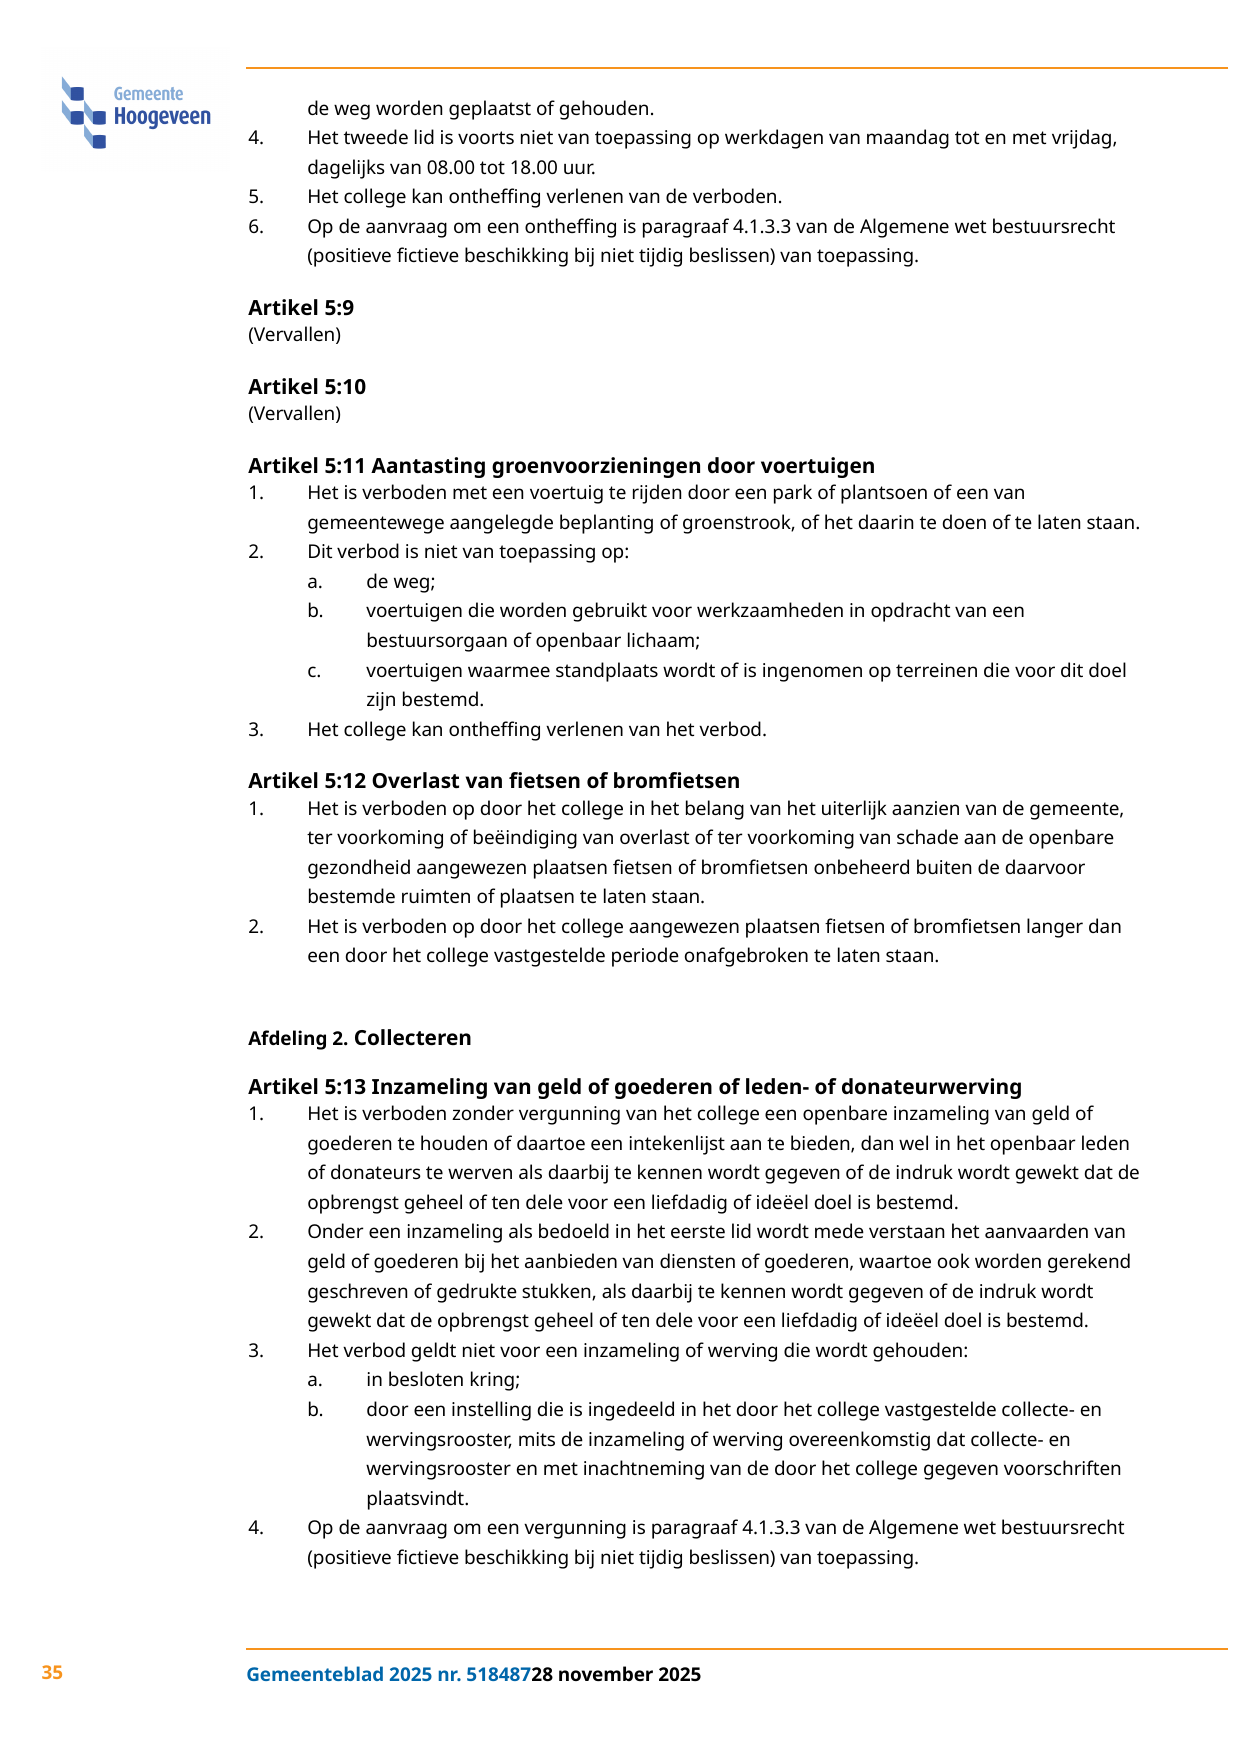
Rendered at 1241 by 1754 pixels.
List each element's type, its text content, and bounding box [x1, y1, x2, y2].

list Op de aanvraag om een vergunning is paragraaf 4.1.3.3 van de Algemene wet bestuursrecht (positieve fictieve beschikking bij niet tijdig beslissen) van toepassing. [248, 1514, 1152, 1570]
list Het verbod geldt niet voor een inzameling of werving die wordt gehouden: [248, 1337, 1152, 1363]
list voertuigen die worden gebruikt voor werkzaamheden in opdracht van een bestuursorgaan of openbaar lichaam; [307, 598, 1152, 653]
list Het college kan ontheffing verlenen van het verbod. [248, 716, 1152, 742]
text (Vervallen) [248, 400, 1152, 426]
list in besloten kring; [307, 1367, 1152, 1392]
list Onder een inzameling als bedoeld in het eerste lid wordt mede verstaan het aanvaarden van geld of goederen bij het aanbieden van diensten of goederen, waartoe ook worden gerekend geschreven of gedrukte stukken, als daarbij te kennen wordt gegeven of de indruk wordt gewekt dat de opbrengst geheel of ten dele voor een liefdadig of ideëel doel is bestemd. [248, 1219, 1152, 1333]
picture [41, 47, 231, 172]
list de weg worden geplaatst of gehouden. [248, 95, 1152, 121]
text Artikel 5:10 [248, 372, 1152, 400]
list voertuigen waarmee standplaats wordt of is ingenomen op terreinen die voor dit doel zijn bestemd. [307, 657, 1152, 712]
text Artikel 5:11 Aantasting groenvoorzieningen door voertuigen [248, 451, 1152, 479]
text (Vervallen) [248, 322, 1152, 347]
text Artikel 5:12 Overlast van fietsen of bromfietsen [248, 766, 1152, 795]
list Het is verboden op door het college aangewezen plaatsen fietsen of bromfietsen langer dan een door het college vastgestelde periode onafgebroken te laten staan. [248, 913, 1152, 968]
list Op de aanvraag om een ontheffing is paragraaf 4.1.3.3 van de Algemene wet bestuursrecht (positieve fictieve beschikking bij niet tijdig beslissen) van toepassing. [248, 213, 1152, 268]
list Dit verbod is niet van toepassing op: [248, 538, 1152, 564]
list Het is verboden zonder vergunning van het college een openbare inzameling van geld of goederen te houden of daartoe een intekenlijst aan te bieden, dan wel in het openbaar leden of donateurs te werven als daarbij te kennen wordt gegeven of de indruk wordt gewekt dat de opbrengst geheel of ten dele voor een liefdadig of ideëel doel is bestemd. [248, 1100, 1152, 1215]
list Het is verboden op door het college in het belang van het uiterlijk aanzien van de gemeente, ter voorkoming of beëindiging van overlast of ter voorkoming van schade aan de openbare gezondheid aangewezen plaatsen fietsen of bromfietsen onbeheerd buiten de daarvoor bestemde ruimten of plaatsen te laten staan. [248, 795, 1152, 909]
list Het college kan ontheffing verlenen van de verboden. [248, 183, 1152, 209]
list Het tweede lid is voorts niet van toepassing op werkdagen van maandag tot en met vrijdag, dagelijks van 08.00 tot 18.00 uur. [248, 124, 1152, 180]
text Artikel 5:13 Inzameling van geld of goederen of leden- of donateurwerving [248, 1072, 1152, 1100]
list Het is verboden met een voertuig te rijden door een park of plantsoen of een van gemeentewege aangelegde beplanting of groenstrook, of het daarin te doen of te laten staan. [248, 479, 1152, 534]
text Afdeling 2. Collecteren [248, 1023, 1152, 1051]
list de weg; [307, 568, 1152, 594]
text Artikel 5:9 [248, 293, 1152, 322]
list door een instelling die is ingedeeld in het door het college vastgestelde collecte- en wervingsrooster, mits de inzameling of werving overeenkomstig dat collecte- en wervingsrooster en met inachtneming van de door het college gegeven voorschriften plaatsvindt. [307, 1396, 1152, 1511]
